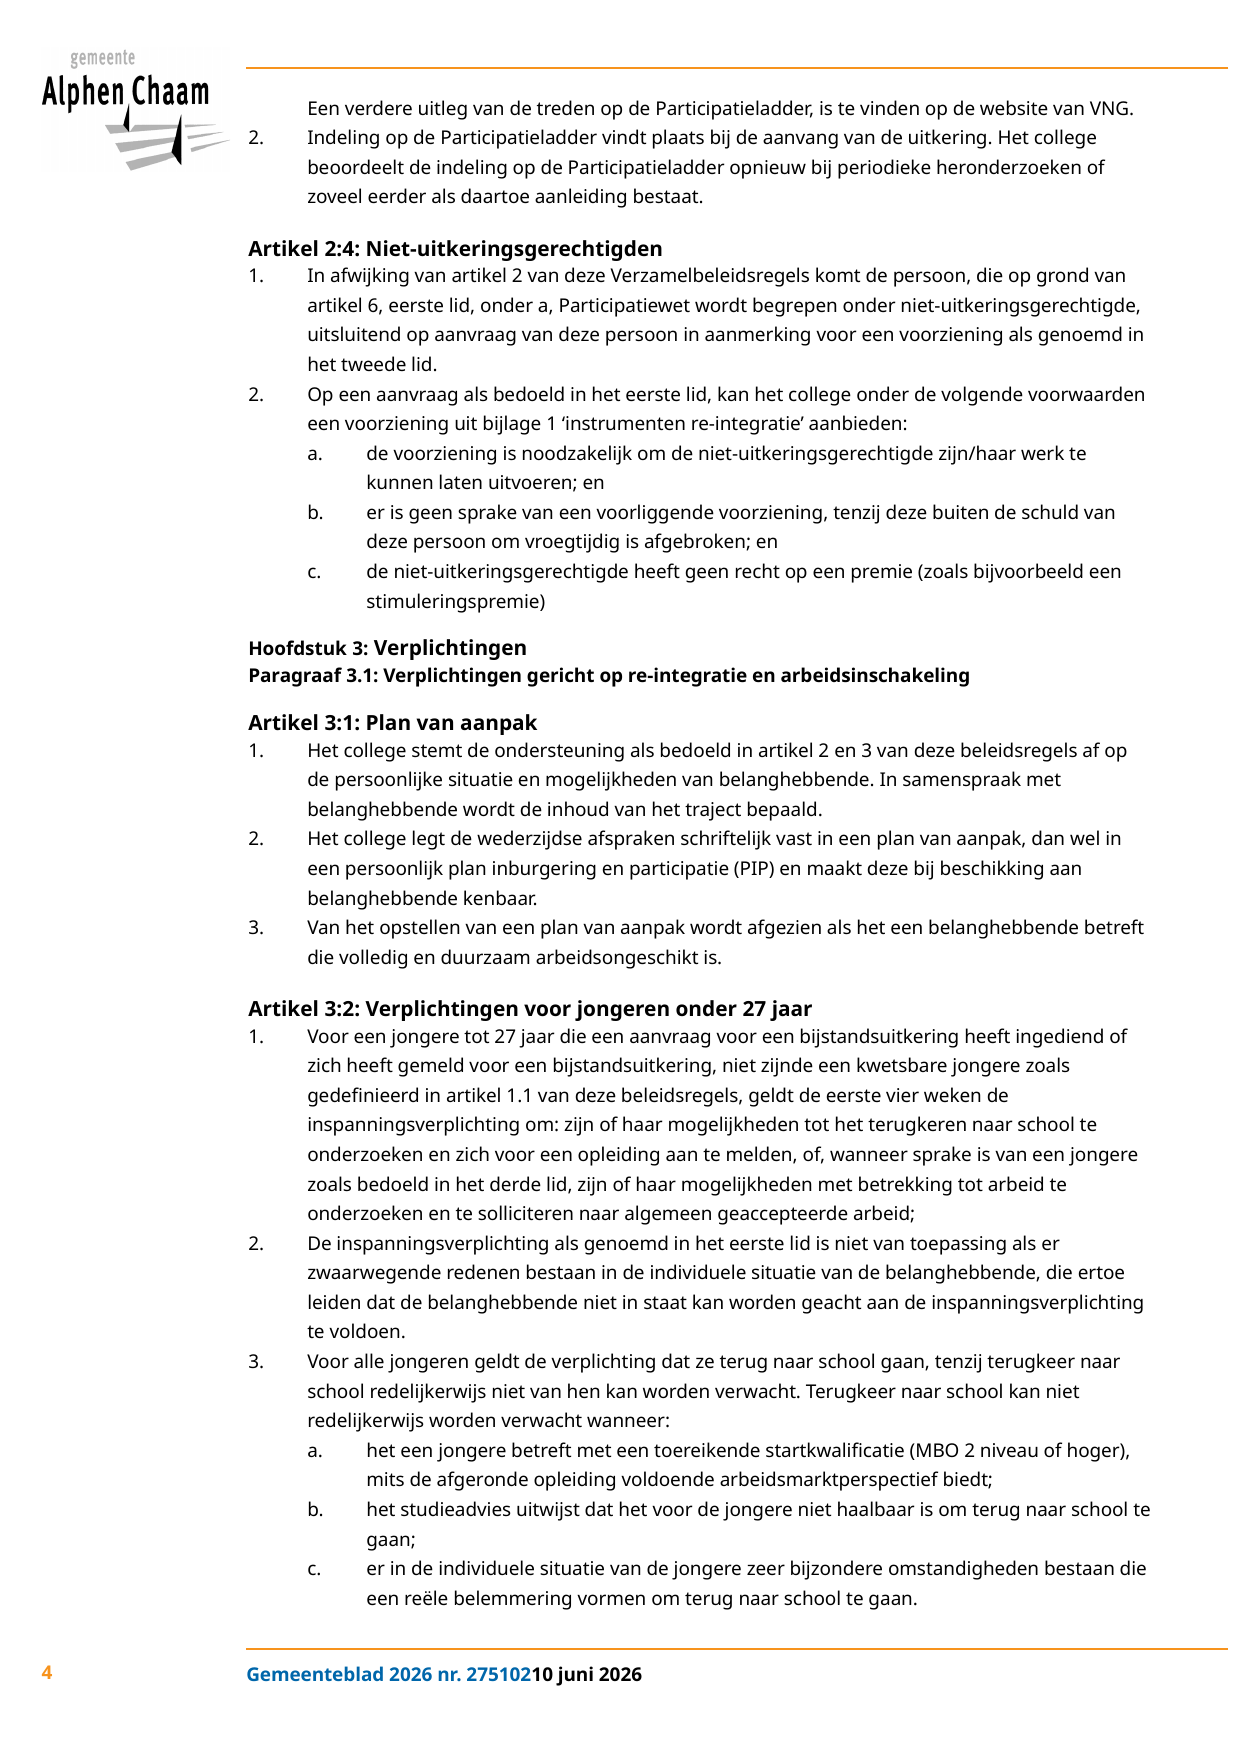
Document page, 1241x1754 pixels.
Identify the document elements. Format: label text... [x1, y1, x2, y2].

list er is geen sprake van een voorliggende voorziening, tenzij deze buiten de schuld van deze persoon om vroegtijdig is afgebroken; en [307, 499, 1152, 554]
picture [41, 47, 231, 172]
list er in de individuele situatie van de jongere zeer bijzondere omstandigheden bestaan die een reële belemmering vormen om terug naar school te gaan. [307, 1555, 1152, 1611]
list het een jongere betreft met een toereikende startkwalificatie (MBO 2 niveau of hoger), mits de afgeronde opleiding voldoende arbeidsmarktperspectief biedt; [307, 1437, 1152, 1492]
list het studieadvies uitwijst dat het voor de jongere niet haalbaar is om terug naar school te gaan; [307, 1496, 1152, 1551]
text Artikel 3:2: Verplichtingen voor jongeren onder 27 jaar [248, 994, 1152, 1023]
list Op een aanvraag als bedoeld in het eerste lid, kan het college onder de volgende voorwaarden een voorziening uit bijlage 1 ‘instrumenten re-integratie’ aanbieden: [248, 381, 1152, 436]
list Een verdere uitleg van de treden op de Participatieladder, is te vinden op de website van VNG. [248, 95, 1152, 121]
list de niet-uitkeringsgerechtigde heeft geen recht op een premie (zoals bijvoorbeeld een stimuleringspremie) [307, 558, 1152, 613]
list Indeling op de Participatieladder vindt plaats bij de aanvang van de uitkering. Het college beoordeelt de indeling op de Participatieladder opnieuw bij periodieke heronderzoeken of zoveel eerder als daartoe aanleiding bestaat. [248, 124, 1152, 209]
text Artikel 3:1: Plan van aanpak [248, 708, 1152, 737]
text Artikel 2:4: Niet-uitkeringsgerechtigden [248, 234, 1152, 262]
text Hoofdstuk 3: Verplichtingen [248, 633, 1152, 662]
list Het college legt de wederzijdse afspraken schriftelijk vast in een plan van aanpak, dan wel in een persoonlijk plan inburgering en participatie (PIP) en maakt deze bij beschikking aan belanghebbende kenbaar. [248, 826, 1152, 911]
list In afwijking van artikel 2 van deze Verzamelbeleidsregels komt de persoon, die op grond van artikel 6, eerste lid, onder a, Participatiewet wordt begrepen onder niet-uitkeringsgerechtigde, uitsluitend op aanvraag van deze persoon in aanmerking voor een voorziening als genoemd in het tweede lid. [248, 262, 1152, 377]
list de voorziening is noodzakelijk om de niet-uitkeringsgerechtigde zijn/haar werk te kunnen laten uitvoeren; en [307, 440, 1152, 495]
list Van het opstellen van een plan van aanpak wordt afgezien als het een belanghebbende betreft die volledig en duurzaam arbeidsongeschikt is. [248, 914, 1152, 970]
list Voor alle jongeren geldt de verplichting dat ze terug naar school gaan, tenzij terugkeer naar school redelijkerwijs niet van hen kan worden verwacht. Terugkeer naar school kan niet redelijkerwijs worden verwacht wanneer: [248, 1348, 1152, 1433]
list Voor een jongere tot 27 jaar die een aanvraag voor een bijstandsuitkering heeft ingediend of zich heeft gemeld voor een bijstandsuitkering, niet zijnde een kwetsbare jongere zoals gedefinieerd in artikel 1.1 van deze beleidsregels, geldt de eerste vier weken de inspanningsverplichting om: zijn of haar mogelijkheden tot het terugkeren naar school te onderzoeken en zich voor een opleiding aan te melden, of, wanneer sprake is van een jongere zoals bedoeld in het derde lid, zijn of haar mogelijkheden met betrekking tot arbeid te onderzoeken en te solliciteren naar algemeen geaccepteerde arbeid; [248, 1023, 1152, 1226]
list Het college stemt de ondersteuning als bedoeld in artikel 2 en 3 van deze beleidsregels af op de persoonlijke situatie en mogelijkheden van belanghebbende. In samenspraak met belanghebbende wordt de inhoud van het traject bepaald. [248, 737, 1152, 822]
list De inspanningsverplichting als genoemd in het eerste lid is niet van toepassing als er zwaarwegende redenen bestaan in de individuele situatie van de belanghebbende, die ertoe leiden dat de belanghebbende niet in staat kan worden geacht aan de inspanningsverplichting te voldoen. [248, 1230, 1152, 1344]
text Paragraaf 3.1: Verplichtingen gericht op re-integratie en arbeidsinschakeling [248, 662, 1152, 688]
